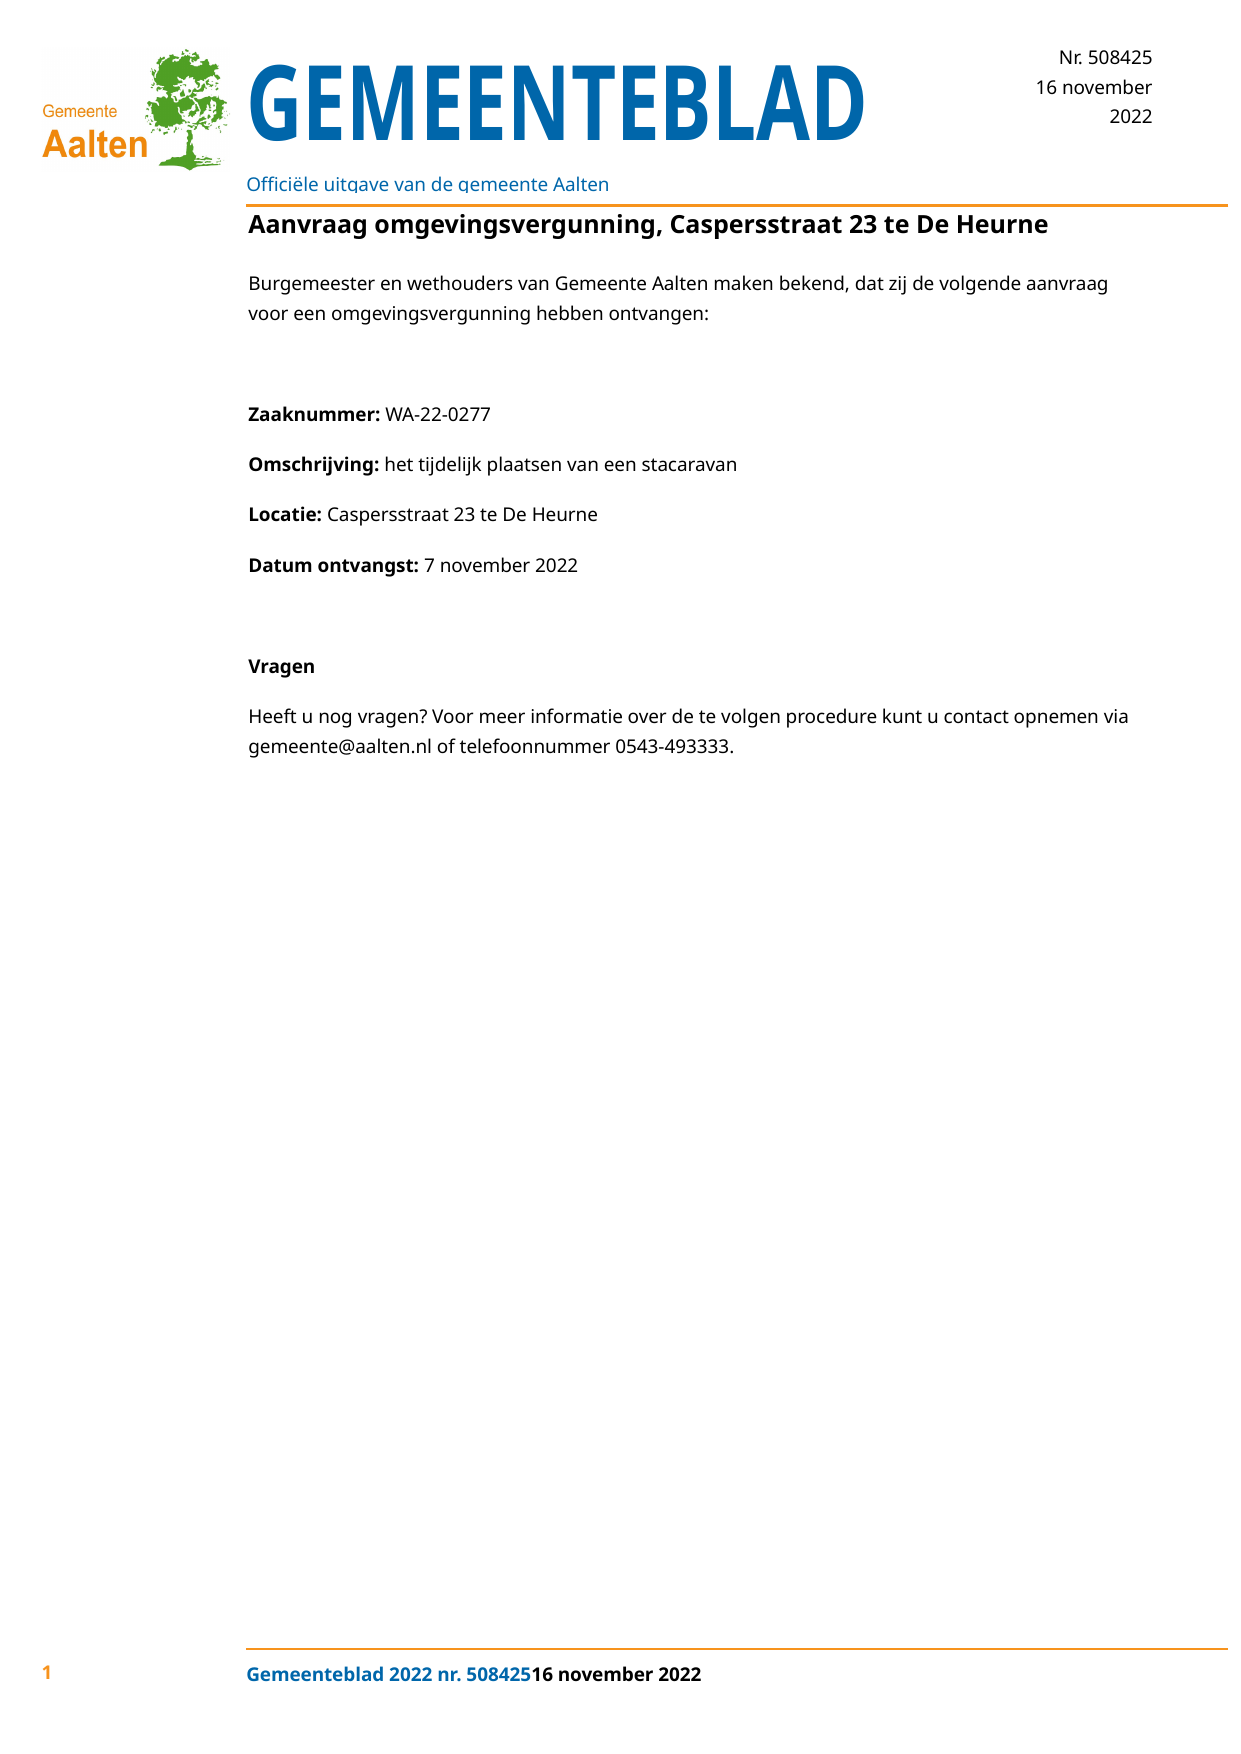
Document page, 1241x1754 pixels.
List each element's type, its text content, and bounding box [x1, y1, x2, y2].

text Datum ontvangst: 7 november 2022 [248, 552, 1152, 578]
text Vragen [248, 653, 1152, 678]
text Omschrijving: het tijdelijk plaatsen van een stacaravan [248, 451, 1152, 477]
picture [41, 47, 231, 172]
text Burgemeester en wethouders van Gemeente Aalten maken bekend, dat zij de volgende aanvraag voor een omgevingsvergunning hebben ontvangen: [248, 270, 1152, 326]
text Zaaknummer: WA-22-0277 [248, 401, 1152, 426]
text Heeft u nog vragen? Voor meer informatie over de te volgen procedure kunt u contact opnemen via gemeente@aalten.nl of telefoonnummer 0543-493333. [248, 703, 1152, 758]
text Aanvraag omgevingsvergunning, Caspersstraat 23 te De Heurne [248, 207, 1152, 241]
text Locatie: Caspersstraat 23 te De Heurne [248, 502, 1152, 527]
